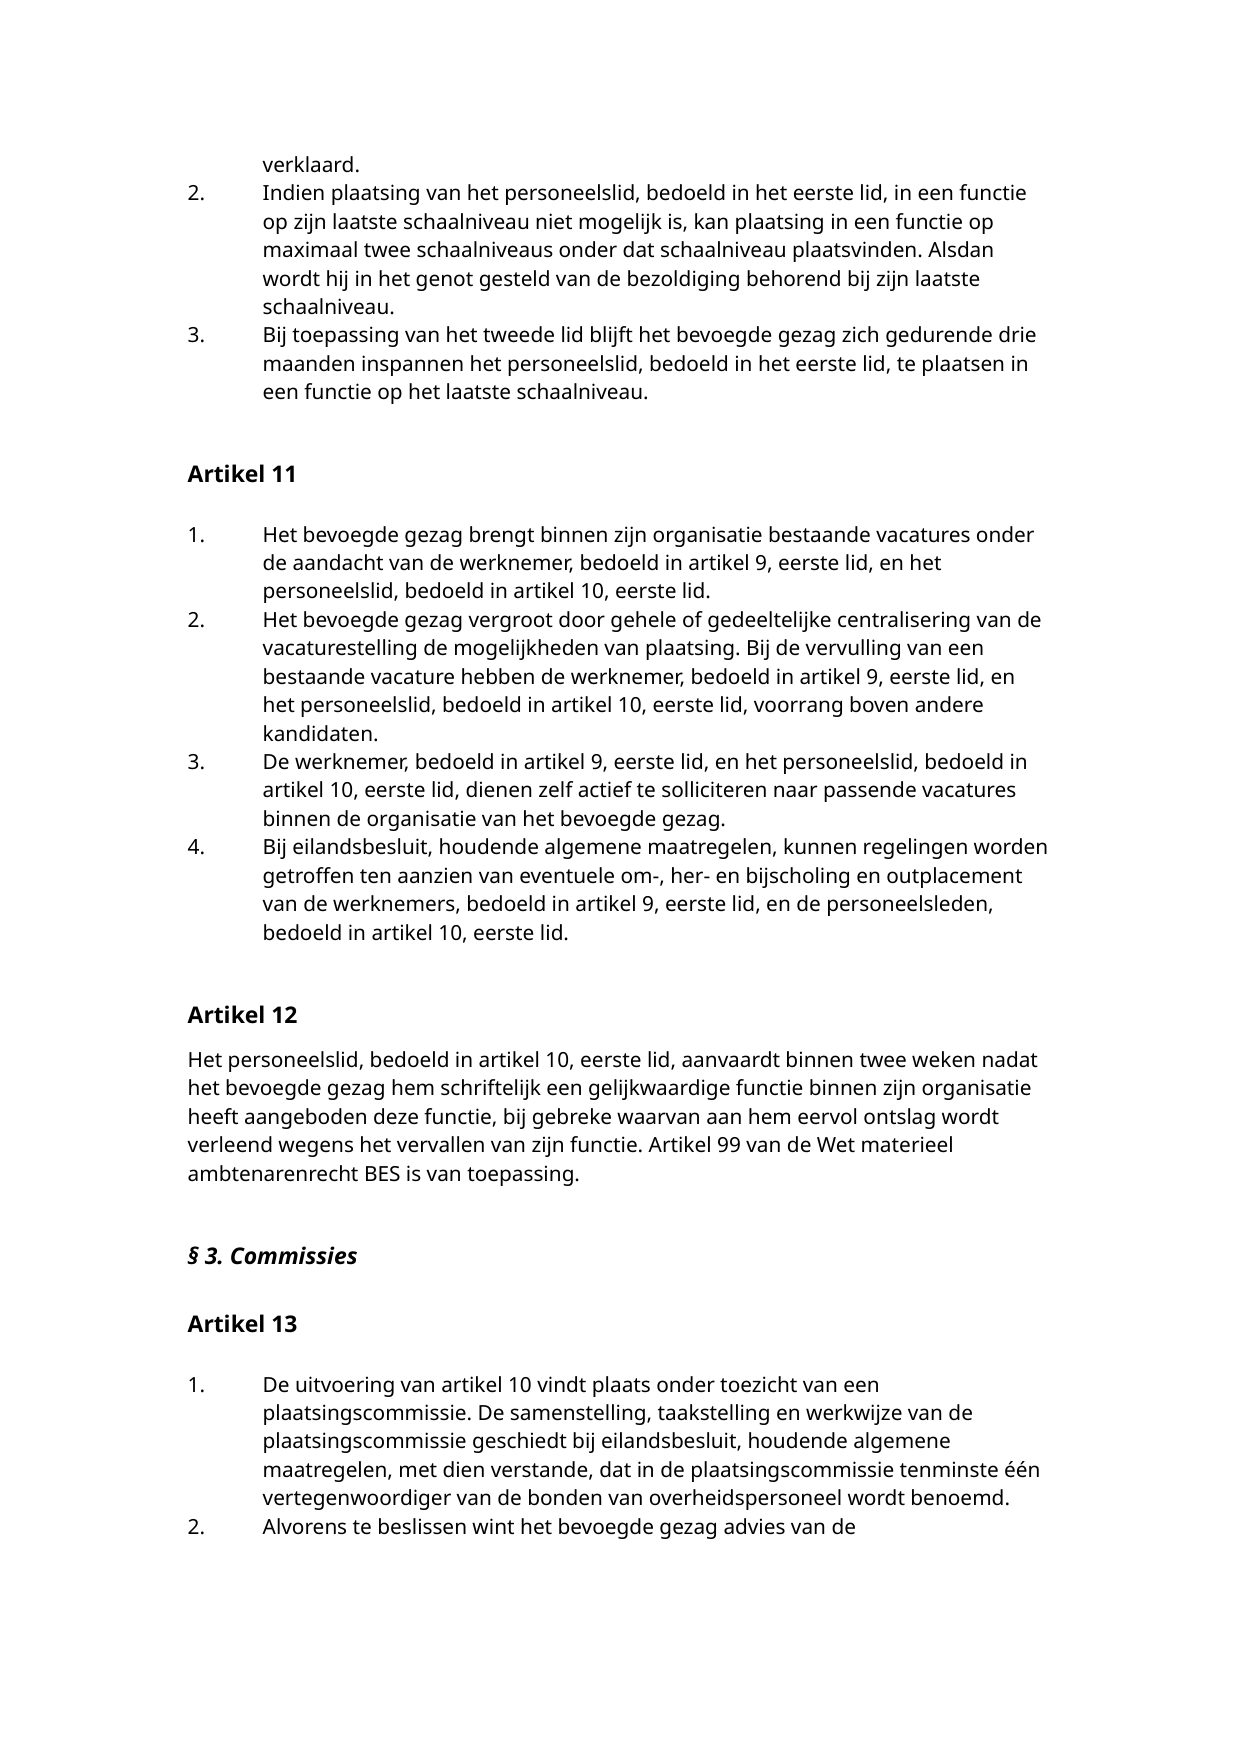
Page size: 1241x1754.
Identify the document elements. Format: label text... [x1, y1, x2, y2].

list Het bevoegde gezag brengt binnen zijn organisatie bestaande vacatures onder de aandacht van de werknemer, bedoeld in artikel 9, eerste lid, en het personeelslid, bedoeld in artikel 10, eerste lid. [187, 520, 1053, 605]
subtitle Artikel 12 [187, 999, 1053, 1030]
list verklaard. [187, 150, 1053, 178]
list Het bevoegde gezag vergroot door gehele of gedeeltelijke centralisering van de vacaturestelling de mogelijkheden van plaatsing. Bij de vervulling van een bestaande vacature hebben de werknemer, bedoeld in artikel 9, eerste lid, en het personeelslid, bedoeld in artikel 10, eerste lid, voorrang boven andere kandidaten. [187, 605, 1053, 747]
list Bij eilandsbesluit, houdende algemene maatregelen, kunnen regelingen worden getroffen ten aanzien van eventuele om-, her- en bijscholing en outplacement van de werknemers, bedoeld in artikel 9, eerste lid, en de personeelsleden, bedoeld in artikel 10, eerste lid. [187, 832, 1053, 946]
subtitle Artikel 11 [187, 458, 1053, 490]
text Het personeelslid, bedoeld in artikel 10, eerste lid, aanvaardt binnen twee weken nadat het bevoegde gezag hem schriftelijk een gelijkwaardige functie binnen zijn organisatie heeft aangeboden deze functie, bij gebreke waarvan aan hem eervol ontslag wordt verleend wegens het vervallen van zijn functie. Artikel 99 van de Wet materieel ambtenarenrecht BES is van toepassing. [187, 1045, 1053, 1187]
list Indien plaatsing van het personeelslid, bedoeld in het eerste lid, in een functie op zijn laatste schaalniveau niet mogelijk is, kan plaatsing in een functie op maximaal twee schaalniveaus onder dat schaalniveau plaatsvinden. Alsdan wordt hij in het genot gesteld van de bezoldiging behorend bij zijn laatste schaalniveau. [187, 178, 1053, 321]
list Alvorens te beslissen wint het bevoegde gezag advies van de [187, 1512, 1053, 1540]
list Bij toepassing van het tweede lid blijft het bevoegde gezag zich gedurende drie maanden inspannen het personeelslid, bedoeld in het eerste lid, te plaatsen in een functie op het laatste schaalniveau. [187, 321, 1053, 406]
list De werknemer, bedoeld in artikel 9, eerste lid, en het personeelslid, bedoeld in artikel 10, eerste lid, dienen zelf actief te solliciteren naar passende vacatures binnen de organisatie van het bevoegde gezag. [187, 747, 1053, 832]
list De uitvoering van artikel 10 vindt plaats onder toezicht van een plaatsingscommissie. De samenstelling, taakstelling en werkwijze van de plaatsingscommissie geschiedt bij eilandsbesluit, houdende algemene maatregelen, met dien verstande, dat in de plaatsingscommissie tenminste één vertegenwoordiger van de bonden van overheidspersoneel wordt benoemd. [187, 1370, 1053, 1512]
subtitle Artikel 13 [187, 1308, 1053, 1340]
subtitle § 3. Commissies [187, 1240, 1053, 1271]
